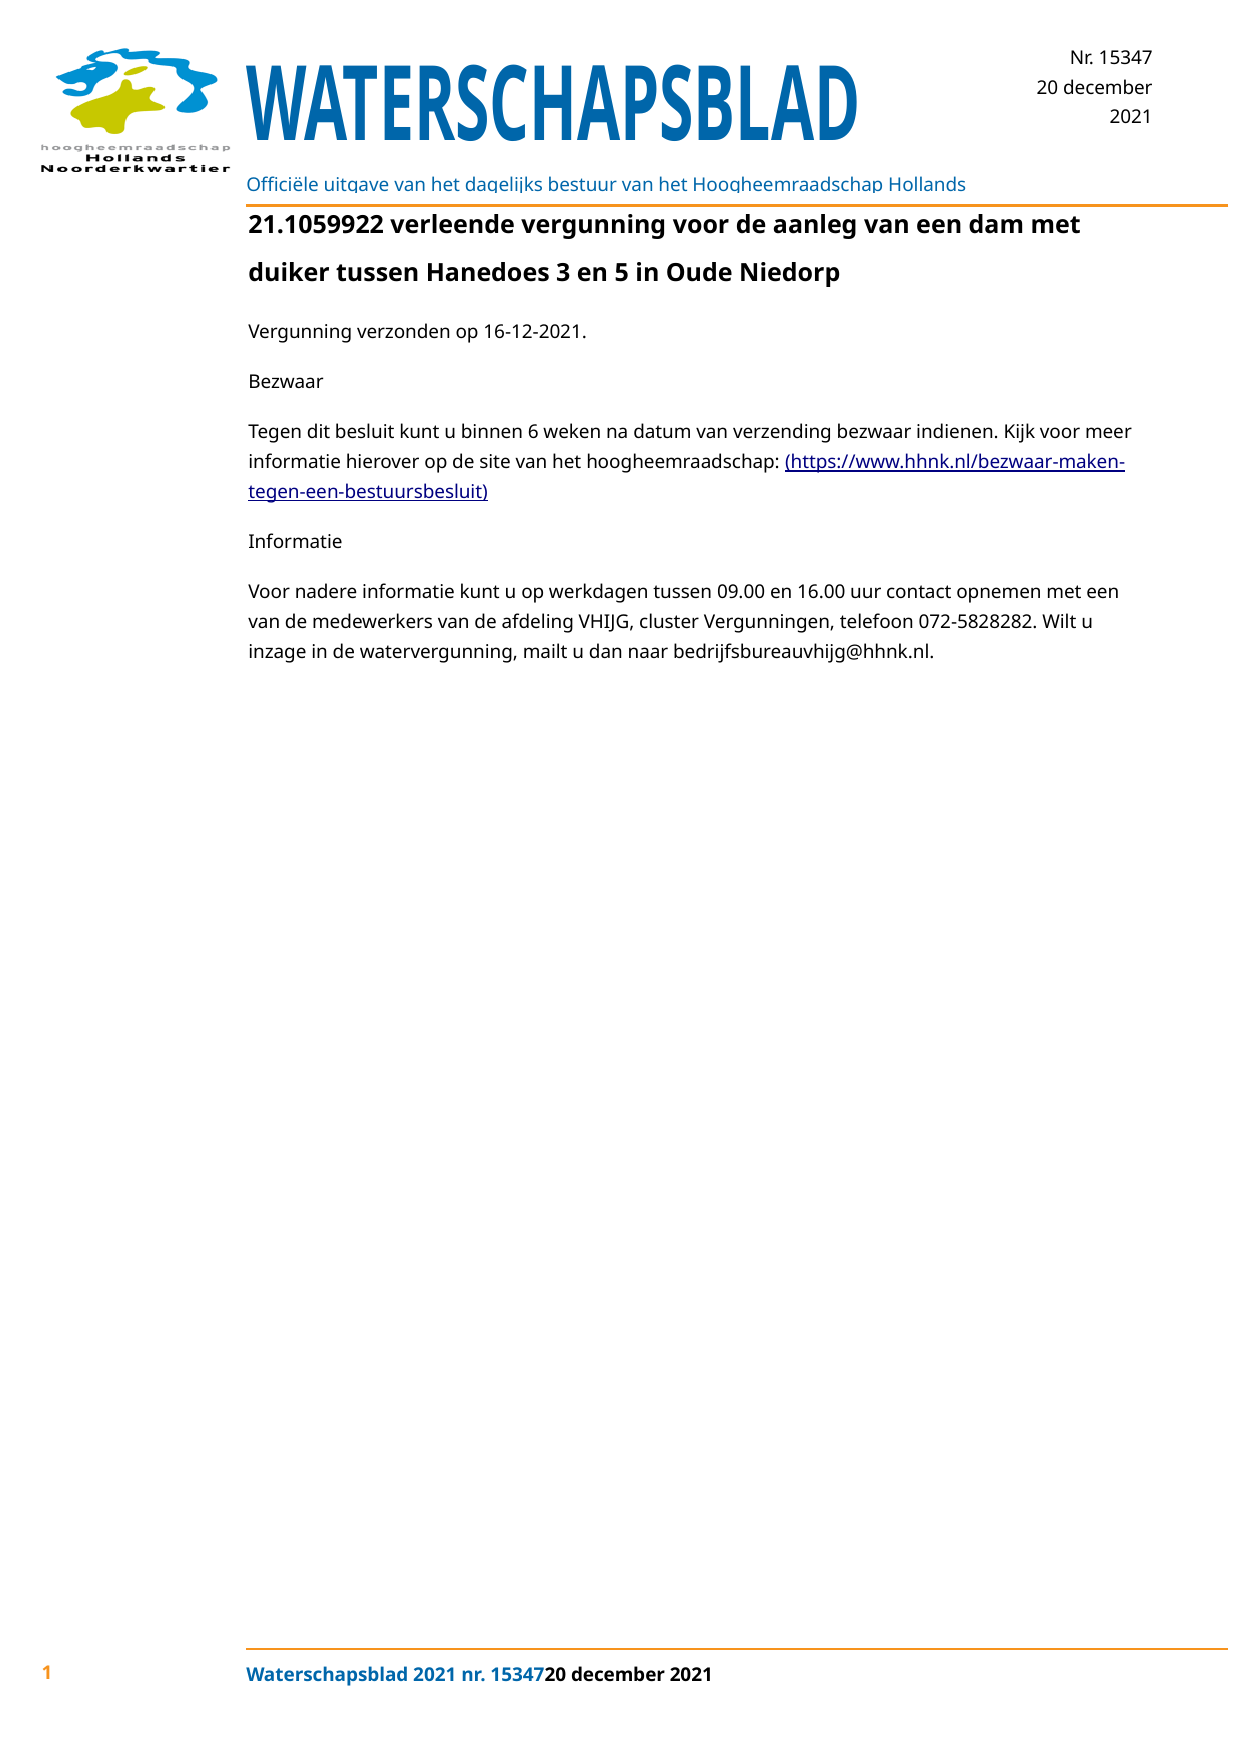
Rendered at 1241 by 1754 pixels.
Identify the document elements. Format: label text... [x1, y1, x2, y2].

text Informatie [248, 528, 1152, 554]
text Tegen dit besluit kunt u binnen 6 weken na datum van verzending bezwaar indienen. Kijk voor meer informatie hierover op de site van het hoogheemraadschap: (https://www.hhnk.nl/bezwaar-maken-tegen-een-bestuursbesluit) [248, 419, 1152, 504]
text Vergunning verzonden op 16-12-2021. [248, 318, 1152, 344]
picture [41, 47, 231, 172]
text Bezwaar [248, 368, 1152, 394]
text Voor nadere informatie kunt u op werkdagen tussen 09.00 en 16.00 uur contact opnemen met een van de medewerkers van de afdeling VHIJG, cluster Vergunningen, telefoon 072-5828282. Wilt u inzage in de watervergunning, mailt u dan naar bedrijfsbureauvhijg@hhnk.nl. [248, 579, 1152, 664]
text 21.1059922 verleende vergunning voor de aanleg van een dam met duiker tussen Hanedoes 3 en 5 in Oude Niedorp [248, 207, 1152, 288]
